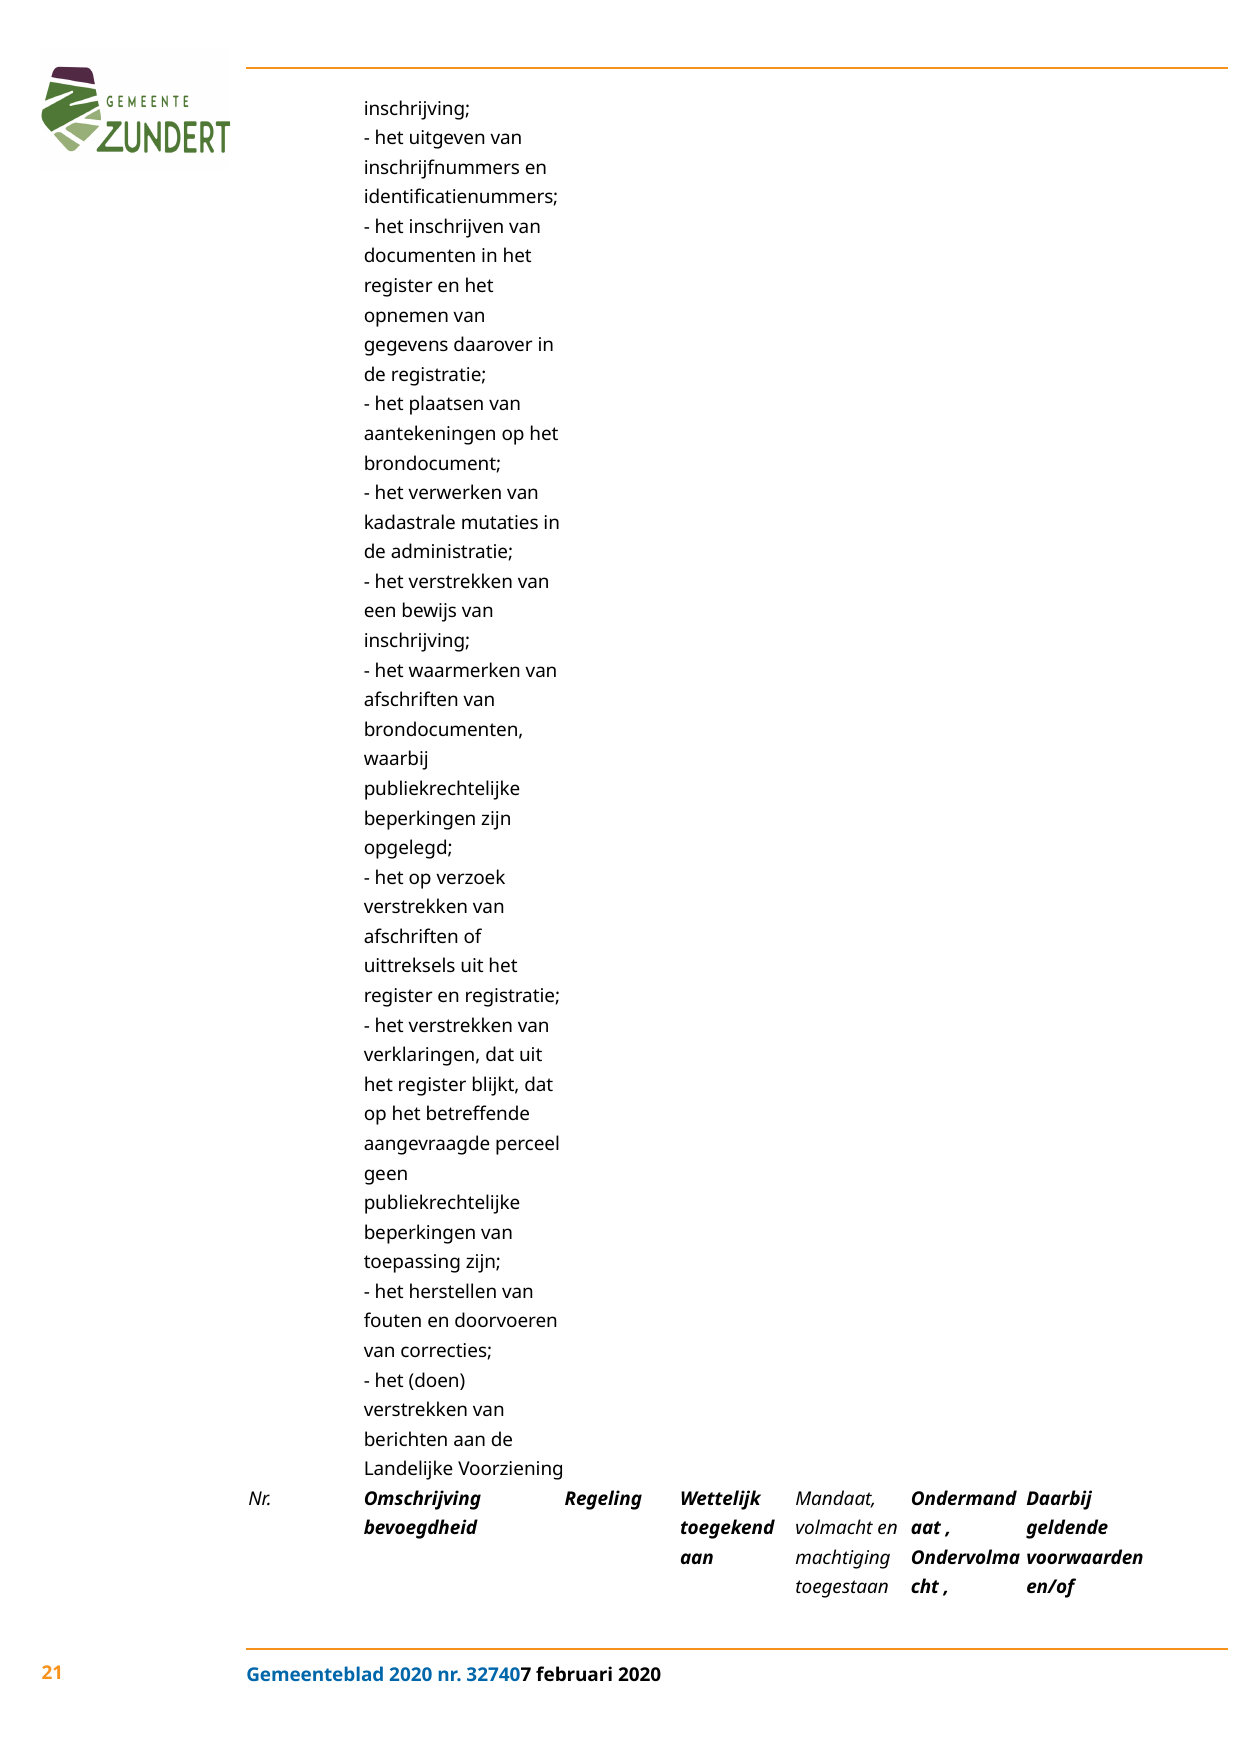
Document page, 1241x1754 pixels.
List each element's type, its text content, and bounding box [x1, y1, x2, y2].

table_header Regeling [564, 1485, 680, 1599]
table_header Mandaat, volmacht en machtiging toegestaan [795, 1485, 911, 1599]
table_header Daarbij geldende voorwaarden en/of [1026, 1485, 1152, 1599]
table_cell [564, 95, 680, 1481]
table_header Nr. [248, 1485, 363, 1599]
table_cell [911, 95, 1026, 1481]
table_cell inschrijving; - het uitgeven van inschrijfnummers en identificatienummers; - het inschrijven van documenten in het register en het opnemen van gegevens daarover in de registratie; - het plaatsen van aantekeningen op het brondocument; - het verwerken van kadastrale mutaties in de administratie; - het verstrekken van een bewijs van inschrijving; - het waarmerken van afschriften van brondocumenten, waarbij publiekrechtelijke beperkingen zijn opgelegd; - het op verzoek verstrekken van afschriften of uittreksels uit het register en registratie; - het verstrekken van verklaringen, dat uit het register blijkt, dat op het betreffende aangevraagde perceel geen publiekrechtelijke beperkingen van toepassing zijn; - het herstellen van fouten en doorvoeren van correcties; - het (doen) verstrekken van berichten aan de Landelijke Voorziening [364, 95, 564, 1481]
table_cell [248, 95, 363, 1481]
table_header Wettelijk toegekend aan [680, 1485, 795, 1599]
table_header Ondermandaat , Ondervolmacht , [911, 1485, 1026, 1599]
table_cell [680, 95, 795, 1481]
table_header Omschrijving bevoegdheid [364, 1485, 564, 1599]
picture [41, 47, 231, 172]
table_cell [1026, 95, 1152, 1481]
table_cell [795, 95, 911, 1481]
